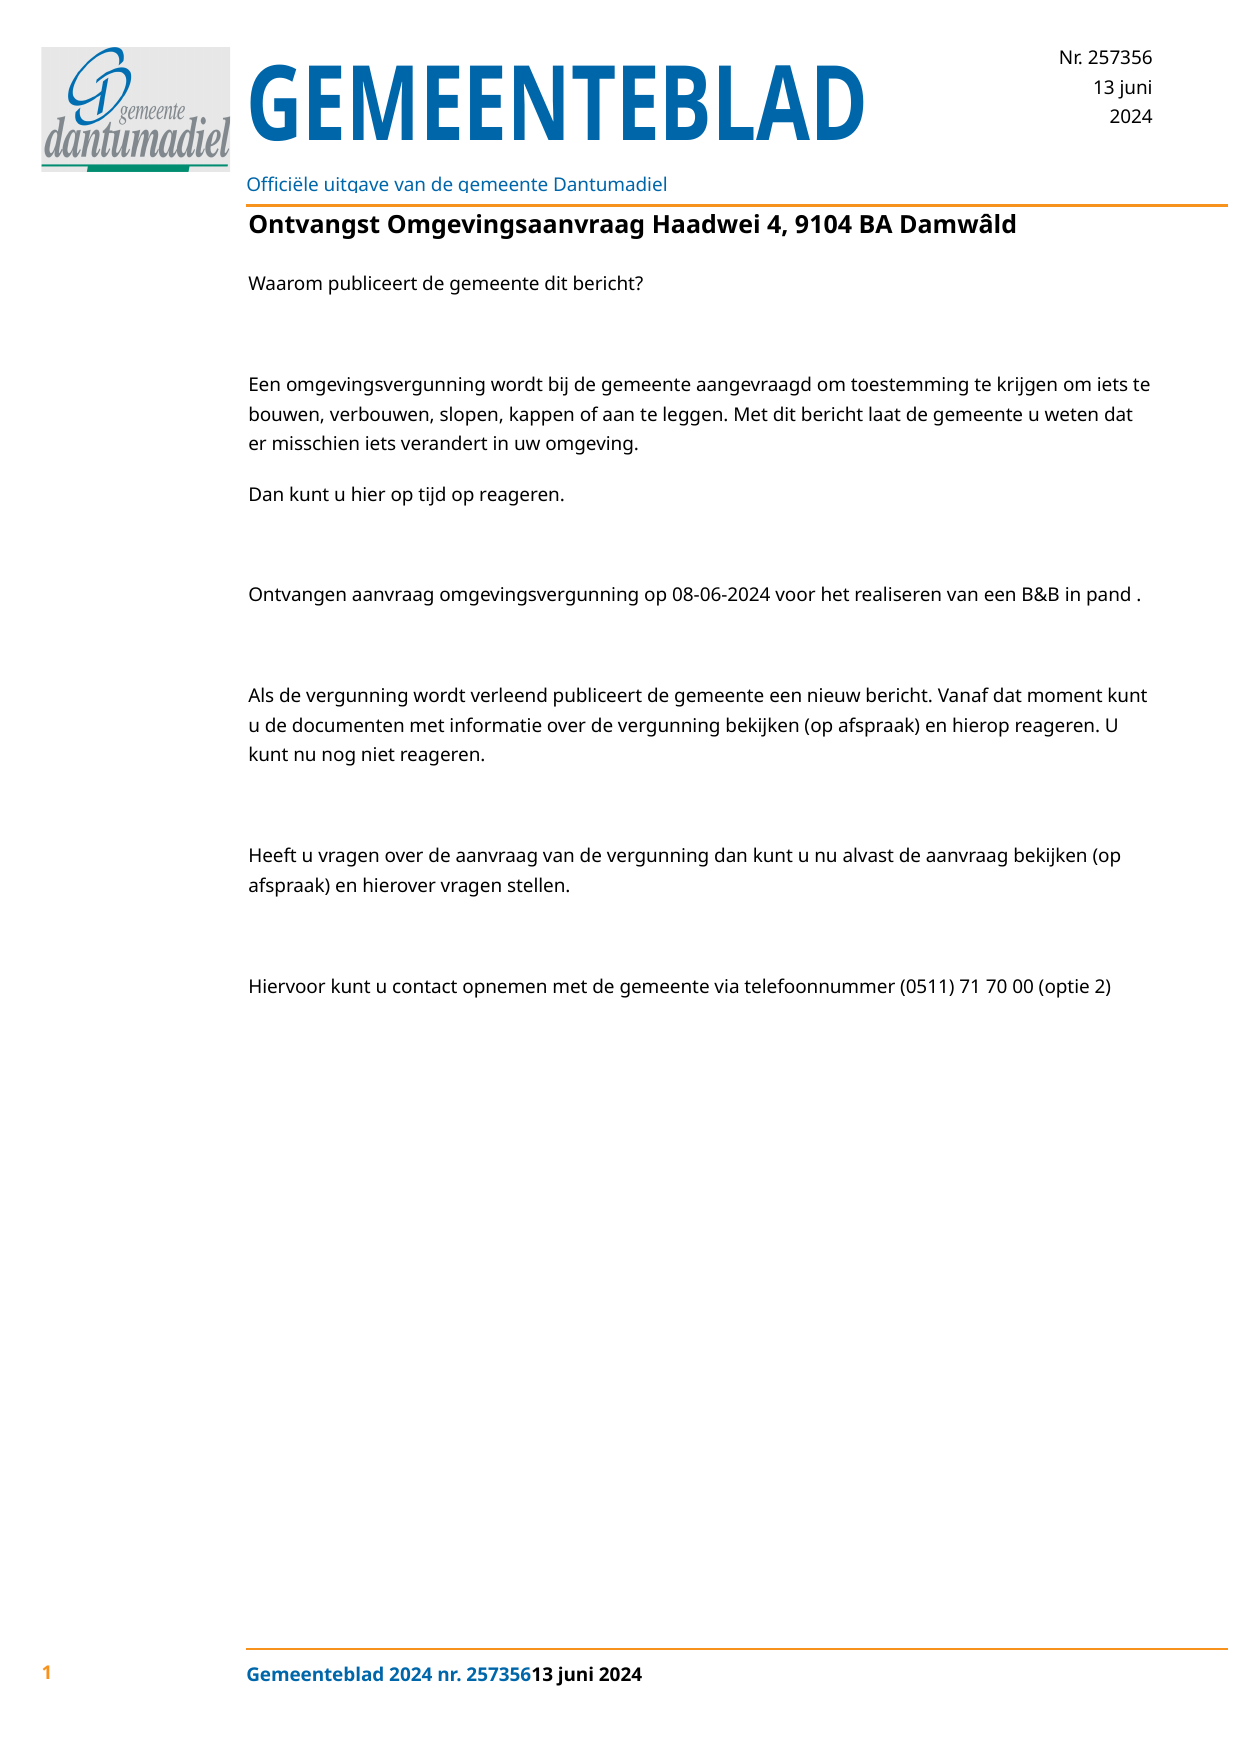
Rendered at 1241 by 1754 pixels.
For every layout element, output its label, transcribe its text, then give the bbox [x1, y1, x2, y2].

text Ontvangst Omgevingsaanvraag Haadwei 4, 9104 BA Damwâld [248, 207, 1152, 241]
text Heeft u vragen over de aanvraag van de vergunning dan kunt u nu alvast de aanvraag bekijken (op afspraak) en hierover vragen stellen. [248, 842, 1152, 898]
text Als de vergunning wordt verleend publiceert de gemeente een nieuw bericht. Vanaf dat moment kunt u de documenten met informatie over de vergunning bekijken (op afspraak) en hierop reageren. U kunt nu nog niet reageren. [248, 682, 1152, 767]
picture [41, 47, 231, 172]
text Dan kunt u hier op tijd op reageren. [248, 481, 1152, 506]
text Ontvangen aanvraag omgevingsvergunning op 08-06-2024 voor het realiseren van een B&B in pand . [248, 582, 1152, 607]
text Waarom publiceert de gemeente dit bericht? [248, 270, 1152, 296]
text Een omgevingsvergunning wordt bij de gemeente aangevraagd om toestemming te krijgen om iets te bouwen, verbouwen, slopen, kappen of aan te leggen. Met dit bericht laat de gemeente u weten dat er misschien iets verandert in uw omgeving. [248, 371, 1152, 456]
text Hiervoor kunt u contact opnemen met de gemeente via telefoonnummer (0511) 71 70 00 (optie 2) [248, 973, 1152, 998]
